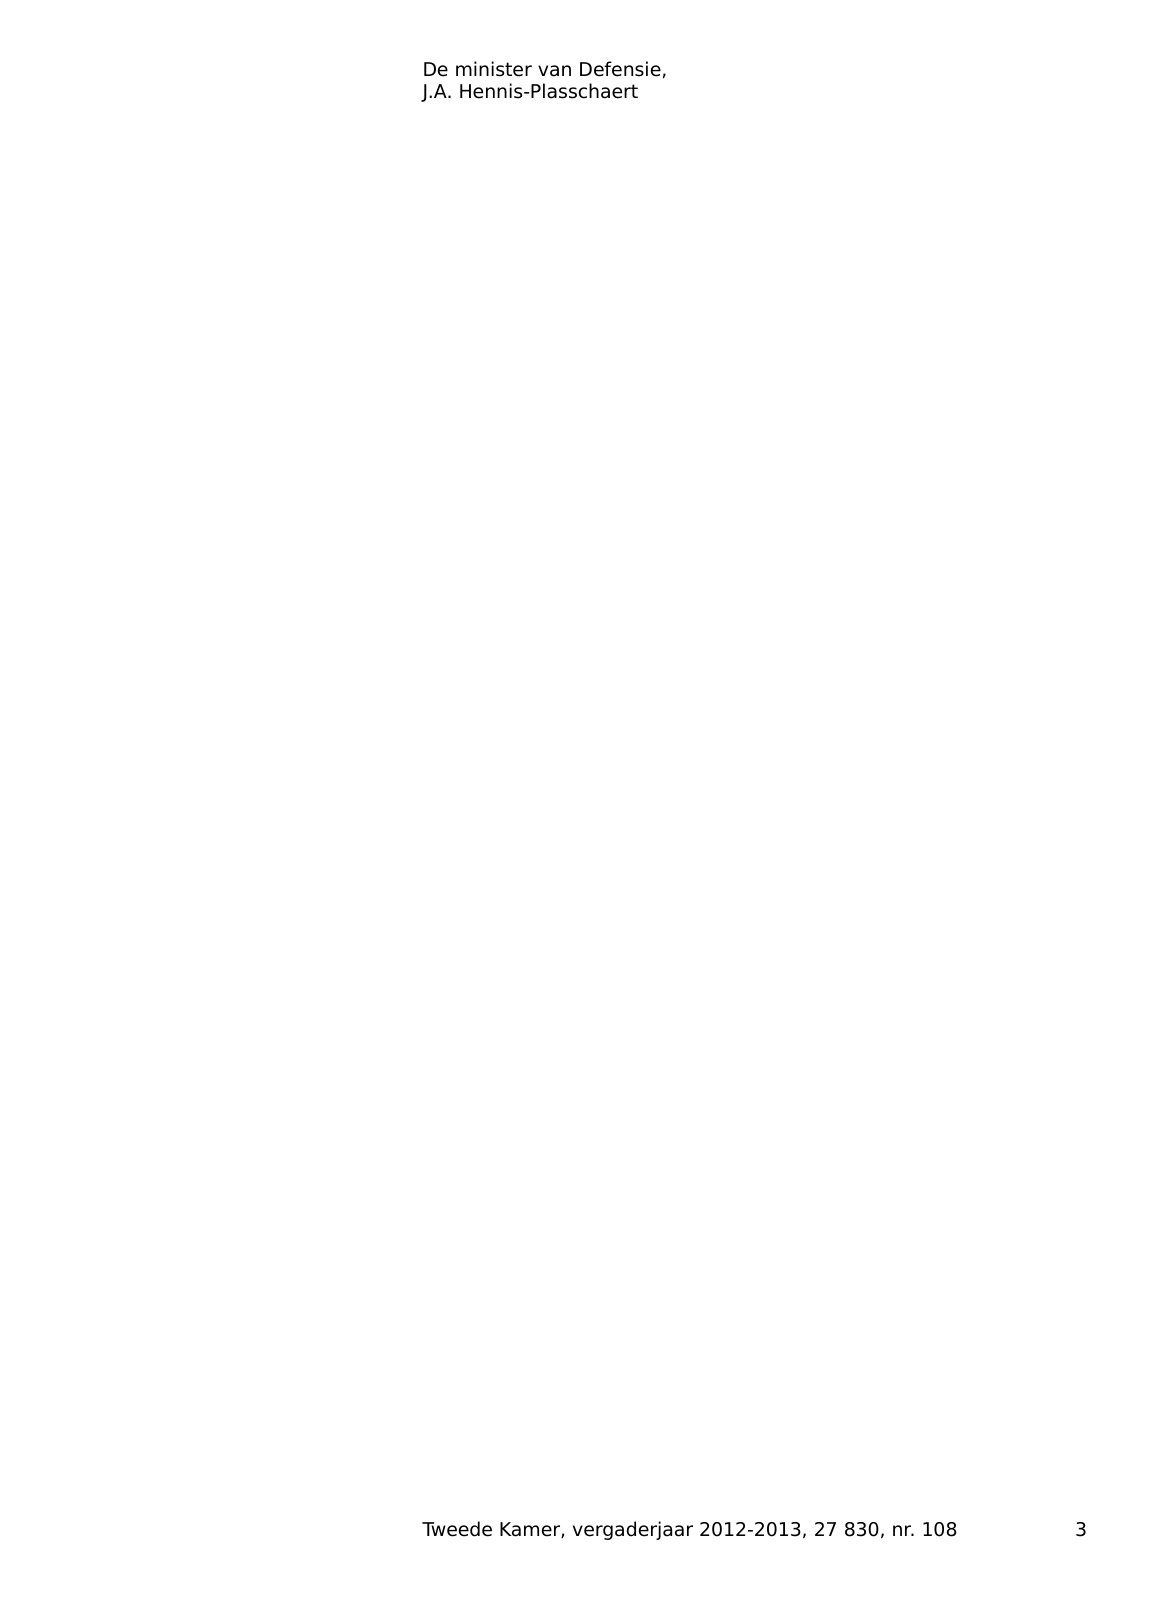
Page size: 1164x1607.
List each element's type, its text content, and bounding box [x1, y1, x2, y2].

text De minister van Defensie, J.A. Hennis-Plasschaert [422, 59, 1087, 103]
